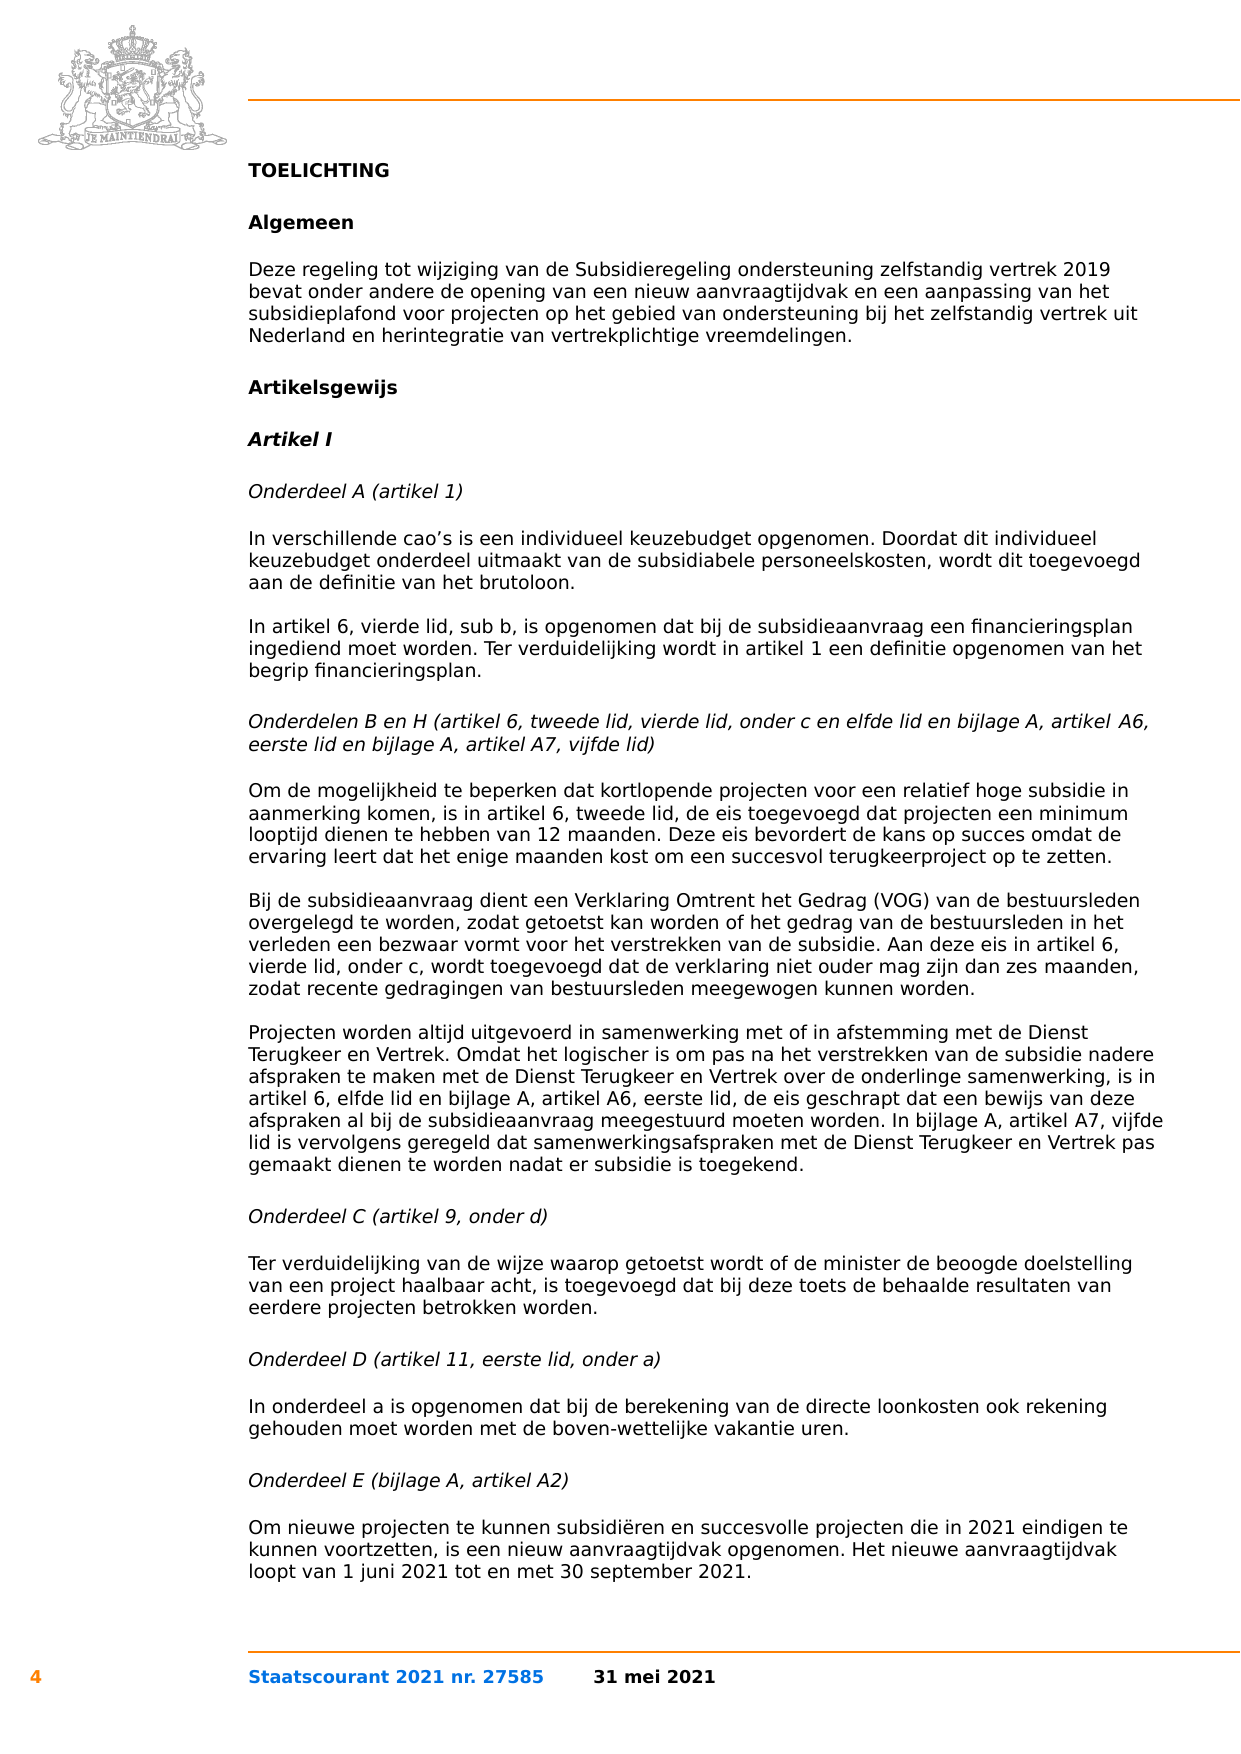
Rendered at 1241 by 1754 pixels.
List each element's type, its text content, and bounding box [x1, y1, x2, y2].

picture [38, 25, 227, 150]
subtitle Algemeen [248, 212, 1163, 234]
subtitle Onderdeel D (artikel 11, eerste lid, onder a) [248, 1349, 1163, 1371]
subtitle Onderdeel E (bijlage A, artikel A2) [248, 1470, 1163, 1492]
text Om nieuwe projecten te kunnen subsidiëren en succesvolle projecten die in 2021 eindigen te kunnen voortzetten, is een nieuw aanvraagtijdvak opgenomen. Het nieuwe aanvraagtijdvak loopt van 1 juni 2021 tot en met 30 september 2021. [248, 1517, 1163, 1583]
text Projecten worden altijd uitgevoerd in samenwerking met of in afstemming met de Dienst Terugkeer en Vertrek. Omdat het logischer is om pas na het verstrekken van de subsidie nadere afspraken te maken met de Dienst Terugkeer en Vertrek over de onderlinge samenwerking, is in artikel 6, elfde lid en bijlage A, artikel A6, eerste lid, de eis geschrapt dat een bewijs van deze afspraken al bij de subsidieaanvraag meegestuurd moeten worden. In bijlage A, artikel A7, vijfde lid is vervolgens geregeld dat samenwerkingsafspraken met de Dienst Terugkeer en Vertrek pas gemaakt dienen te worden nadat er subsidie is toegekend. [248, 1022, 1163, 1176]
text In onderdeel a is opgenomen dat bij de berekening van de directe loonkosten ook rekening gehouden moet worden met de boven-wettelijke vakantie uren. [248, 1396, 1163, 1440]
subtitle TOELICHTING [248, 160, 1163, 182]
subtitle Artikel I [248, 429, 1163, 451]
text In verschillende cao’s is een individueel keuzebudget opgenomen. Doordat dit individueel keuzebudget onderdeel uitmaakt van de subsidiabele personeelskosten, wordt dit toegevoegd aan de definitie van het brutoloon. [248, 528, 1163, 594]
subtitle Artikelsgewijs [248, 377, 1163, 399]
text Om de mogelijkheid te beperken dat kortlopende projecten voor een relatief hoge subsidie in aanmerking komen, is in artikel 6, tweede lid, de eis toegevoegd dat projecten een minimum looptijd dienen te hebben van 12 maanden. Deze eis bevordert de kans op succes omdat de ervaring leert dat het enige maanden kost om een succesvol terugkeerproject op te zetten. [248, 780, 1163, 868]
text Bij de subsidieaanvraag dient een Verklaring Omtrent het Gedrag (VOG) van de bestuursleden overgelegd te worden, zodat getoetst kan worden of het gedrag van de bestuursleden in het verleden een bezwaar vormt voor het verstrekken van de subsidie. Aan deze eis in artikel 6, vierde lid, onder c, wordt toegevoegd dat de verklaring niet ouder mag zijn dan zes maanden, zodat recente gedragingen van bestuursleden meegewogen kunnen worden. [248, 890, 1163, 1000]
text In artikel 6, vierde lid, sub b, is opgenomen dat bij de subsidieaanvraag een financieringsplan ingediend moet worden. Ter verduidelijking wordt in artikel 1 een definitie opgenomen van het begrip financieringsplan. [248, 616, 1163, 681]
text Deze regeling tot wijziging van de Subsidieregeling ondersteuning zelfstandig vertrek 2019 bevat onder andere de opening van een nieuw aanvraagtijdvak en een aanpassing van het subsidieplafond voor projecten op het gebied van ondersteuning bij het zelfstandig vertrek uit Nederland en herintegratie van vertrekplichtige vreemdelingen. [248, 259, 1163, 347]
subtitle Onderdeel C (artikel 9, onder d) [248, 1206, 1163, 1228]
subtitle Onderdelen B en H (artikel 6, tweede lid, vierde lid, onder c en elfde lid en bijlage A, artikel A6, eerste lid en bijlage A, artikel A7, vijfde lid) [248, 711, 1163, 755]
subtitle Onderdeel A (artikel 1) [248, 481, 1163, 503]
text Ter verduidelijking van de wijze waarop getoetst wordt of de minister de beoogde doelstelling van een project haalbaar acht, is toegevoegd dat bij deze toets de behaalde resultaten van eerdere projecten betrokken worden. [248, 1253, 1163, 1319]
